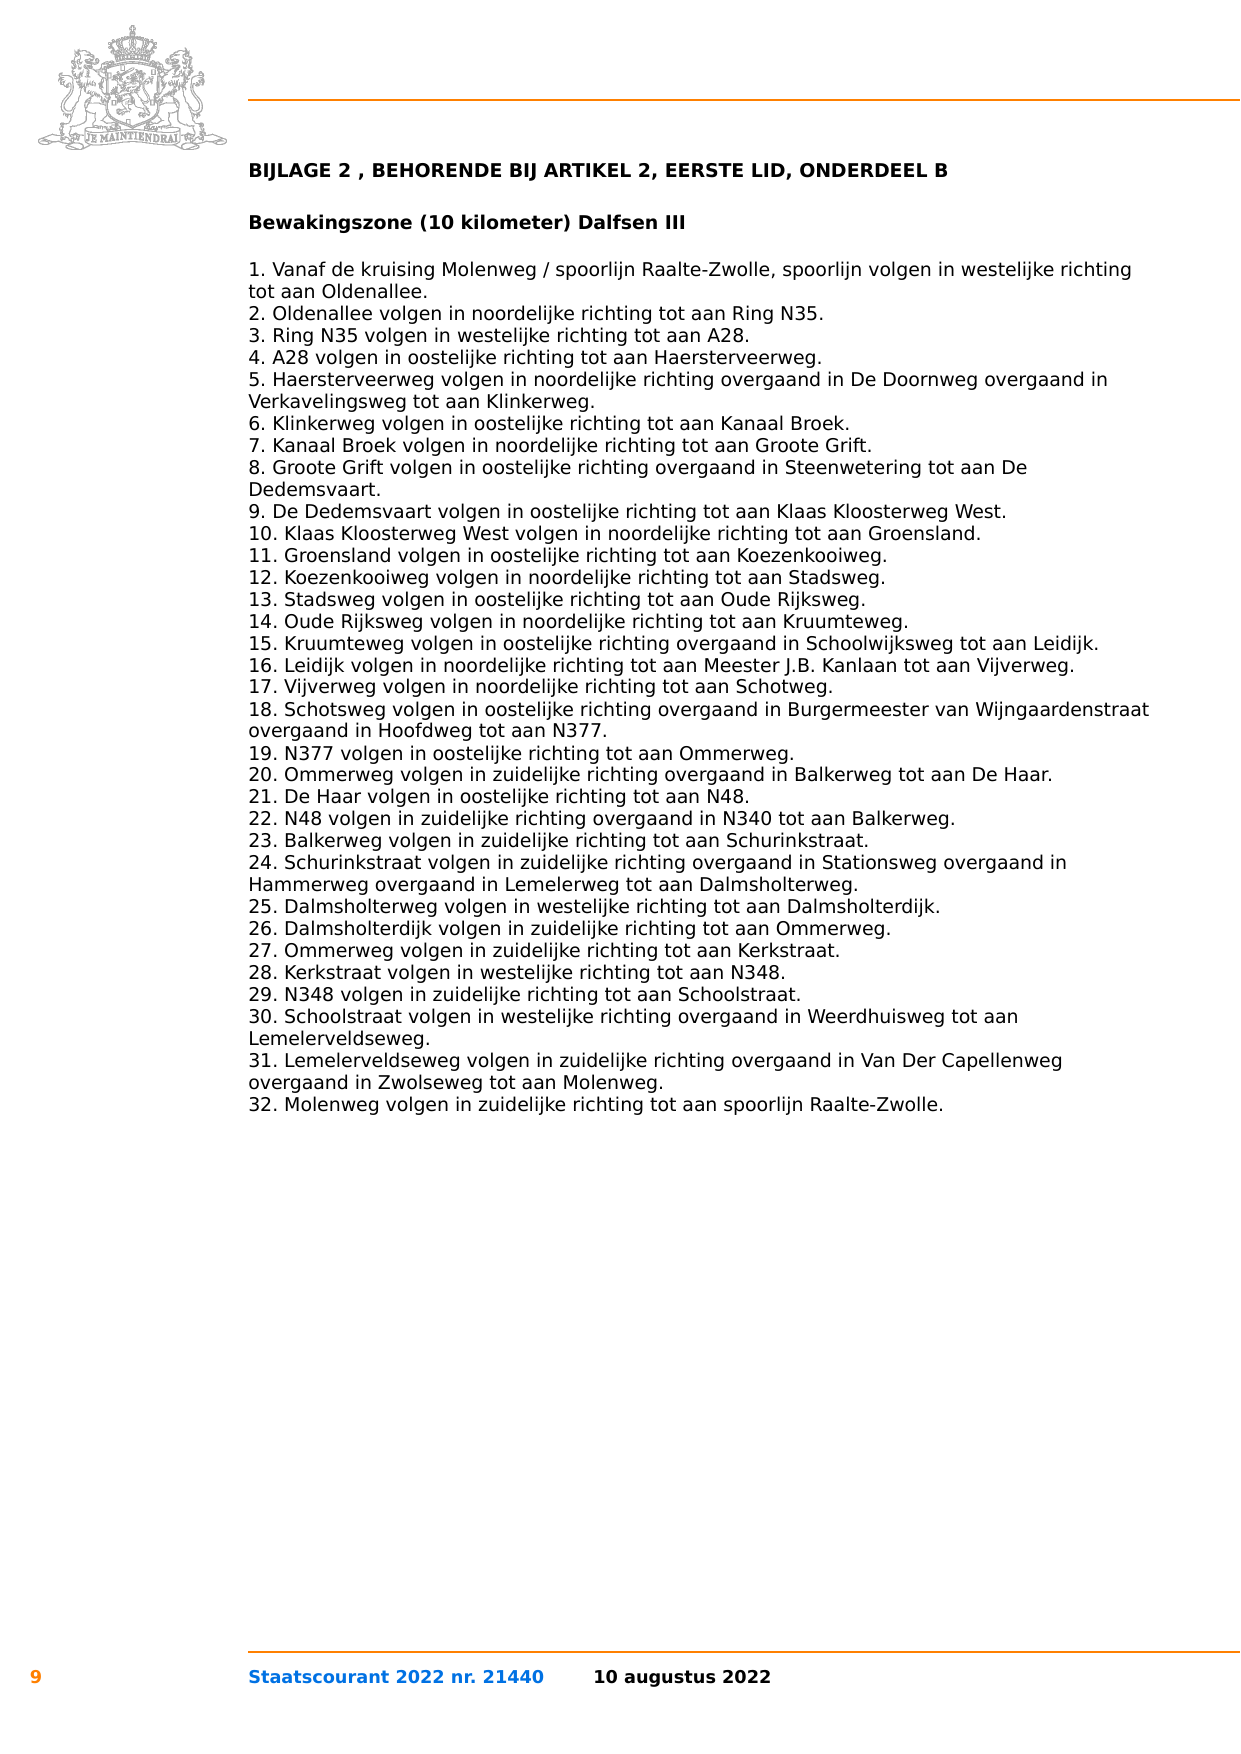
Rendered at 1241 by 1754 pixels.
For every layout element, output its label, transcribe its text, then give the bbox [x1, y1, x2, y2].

text 27. Ommerweg volgen in zuidelijke richting tot aan Kerkstraat. [248, 940, 1163, 962]
text 31. Lemelerveldseweg volgen in zuidelijke richting overgaand in Van Der Capellenweg overgaand in Zwolseweg tot aan Molenweg. [248, 1050, 1163, 1094]
text 24. Schurinkstraat volgen in zuidelijke richting overgaand in Stationsweg overgaand in Hammerweg overgaand in Lemelerweg tot aan Dalmsholterweg. [248, 852, 1163, 896]
text 3. Ring N35 volgen in westelijke richting tot aan A28. [248, 325, 1163, 347]
text 9. De Dedemsvaart volgen in oostelijke richting tot aan Klaas Kloosterweg West. [248, 501, 1163, 523]
text 14. Oude Rijksweg volgen in noordelijke richting tot aan Kruumteweg. [248, 611, 1163, 632]
text 17. Vijverweg volgen in noordelijke richting tot aan Schotweg. [248, 676, 1163, 698]
text 22. N48 volgen in zuidelijke richting overgaand in N340 tot aan Balkerweg. [248, 808, 1163, 830]
text 16. Leidijk volgen in noordelijke richting tot aan Meester J.B. Kanlaan tot aan Vijverweg. [248, 654, 1163, 676]
text 28. Kerkstraat volgen in westelijke richting tot aan N348. [248, 962, 1163, 984]
picture [38, 25, 227, 150]
subtitle BIJLAGE 2 , BEHORENDE BIJ ARTIKEL 2, EERSTE LID, ONDERDEEL B [248, 160, 1163, 182]
text 4. A28 volgen in oostelijke richting tot aan Haersterveerweg. [248, 347, 1163, 369]
text 18. Schotsweg volgen in oostelijke richting overgaand in Burgermeester van Wijngaardenstraat overgaand in Hoofdweg tot aan N377. [248, 698, 1163, 742]
text 10. Klaas Kloosterweg West volgen in noordelijke richting tot aan Groensland. [248, 523, 1163, 544]
text 11. Groensland volgen in oostelijke richting tot aan Koezenkooiweg. [248, 544, 1163, 567]
text 30. Schoolstraat volgen in westelijke richting overgaand in Weerdhuisweg tot aan Lemelerveldseweg. [248, 1006, 1163, 1050]
text 5. Haersterveerweg volgen in noordelijke richting overgaand in De Doornweg overgaand in Verkavelingsweg tot aan Klinkerweg. [248, 369, 1163, 413]
text 26. Dalmsholterdijk volgen in zuidelijke richting tot aan Ommerweg. [248, 918, 1163, 940]
text 23. Balkerweg volgen in zuidelijke richting tot aan Schurinkstraat. [248, 830, 1163, 852]
subtitle Bewakingszone (10 kilometer) Dalfsen III [248, 212, 1163, 234]
text 29. N348 volgen in zuidelijke richting tot aan Schoolstraat. [248, 984, 1163, 1006]
text 2. Oldenallee volgen in noordelijke richting tot aan Ring N35. [248, 303, 1163, 325]
text 13. Stadsweg volgen in oostelijke richting tot aan Oude Rijksweg. [248, 588, 1163, 611]
text 7. Kanaal Broek volgen in noordelijke richting tot aan Groote Grift. [248, 435, 1163, 457]
text 8. Groote Grift volgen in oostelijke richting overgaand in Steenwetering tot aan De Dedemsvaart. [248, 457, 1163, 501]
text 1. Vanaf de kruising Molenweg / spoorlijn Raalte-Zwolle, spoorlijn volgen in westelijke richting tot aan Oldenallee. [248, 259, 1163, 303]
text 12. Koezenkooiweg volgen in noordelijke richting tot aan Stadsweg. [248, 567, 1163, 588]
text 32. Molenweg volgen in zuidelijke richting tot aan spoorlijn Raalte-Zwolle. [248, 1094, 1163, 1116]
text 6. Klinkerweg volgen in oostelijke richting tot aan Kanaal Broek. [248, 413, 1163, 435]
text 21. De Haar volgen in oostelijke richting tot aan N48. [248, 786, 1163, 808]
text 20. Ommerweg volgen in zuidelijke richting overgaand in Balkerweg tot aan De Haar. [248, 764, 1163, 786]
text 19. N377 volgen in oostelijke richting tot aan Ommerweg. [248, 742, 1163, 764]
text 25. Dalmsholterweg volgen in westelijke richting tot aan Dalmsholterdijk. [248, 896, 1163, 918]
text 15. Kruumteweg volgen in oostelijke richting overgaand in Schoolwijksweg tot aan Leidijk. [248, 632, 1163, 654]
